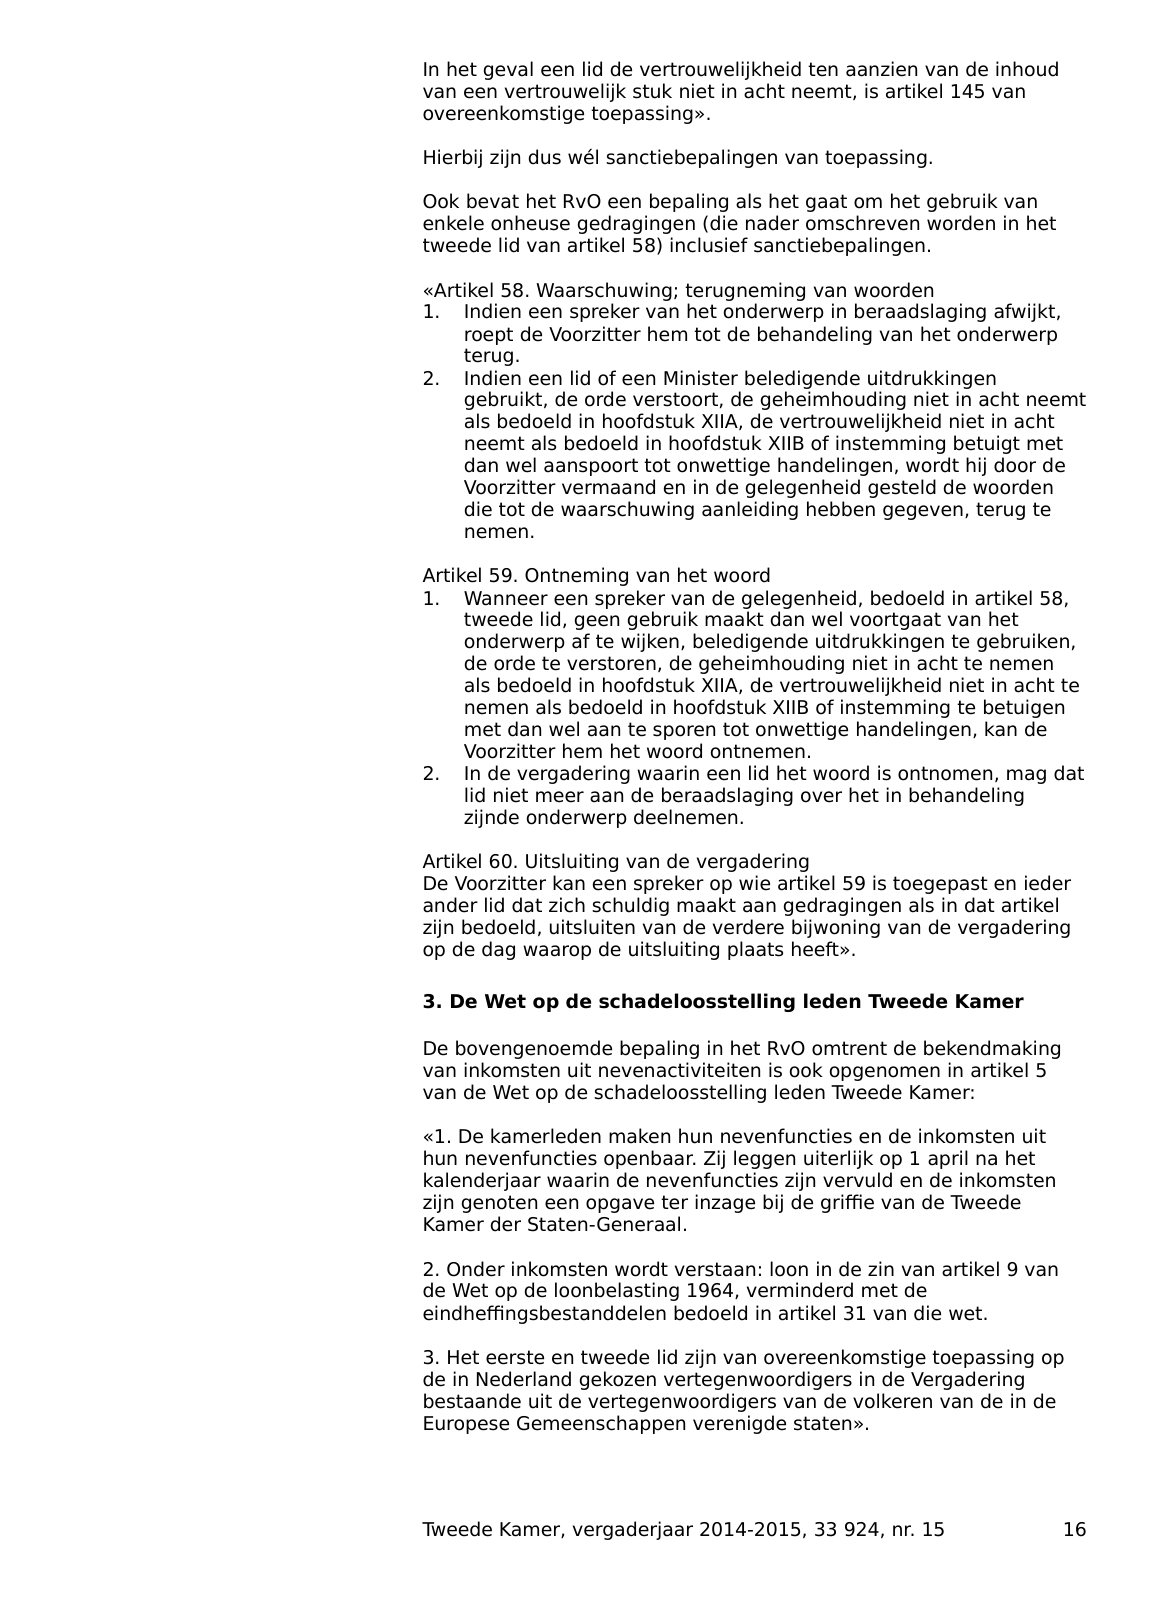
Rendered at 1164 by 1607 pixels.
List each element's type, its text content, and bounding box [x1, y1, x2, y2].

text Artikel 59. Ontneming van het woord [422, 565, 1087, 587]
text «1. De kamerleden maken hun nevenfuncties en de inkomsten uit hun nevenfuncties openbaar. Zij leggen uiterlijk op 1 april na het kalenderjaar waarin de nevenfuncties zijn vervuld en de inkomsten zijn genoten een opgave ter inzage bij de griffie van de Tweede Kamer der Staten-Generaal. [422, 1126, 1087, 1236]
text 2. In de vergadering waarin een lid het woord is ontnomen, mag dat lid niet meer aan de beraadslaging over het in behandeling zijnde onderwerp deelnemen. [422, 763, 1087, 829]
subtitle 3. De Wet op de schadeloosstelling leden Tweede Kamer [422, 991, 1087, 1013]
text 2. Indien een lid of een Minister beledigende uitdrukkingen gebruikt, de orde verstoort, de geheimhouding niet in acht neemt als bedoeld in hoofdstuk XIIA, de vertrouwelijkheid niet in acht neemt als bedoeld in hoofdstuk XIIB of instemming betuigt met dan wel aanspoort tot onwettige handelingen, wordt hij door de Voorzitter vermaand en in de gelegenheid gesteld de woorden die tot de waarschuwing aanleiding hebben gegeven, terug te nemen. [422, 367, 1087, 543]
text De Voorzitter kan een spreker op wie artikel 59 is toegepast en ieder ander lid dat zich schuldig maakt aan gedragingen als in dat artikel zijn bedoeld, uitsluiten van de verdere bijwoning van de vergadering op de dag waarop de uitsluiting plaats heeft». [422, 873, 1087, 961]
text In het geval een lid de vertrouwelijkheid ten aanzien van de inhoud van een vertrouwelijk stuk niet in acht neemt, is artikel 145 van overeenkomstige toepassing». [422, 59, 1087, 125]
text 1. Indien een spreker van het onderwerp in beraadslaging afwijkt, roept de Voorzitter hem tot de behandeling van het onderwerp terug. [422, 301, 1087, 367]
text De bovengenoemde bepaling in het RvO omtrent de bekendmaking van inkomsten uit nevenactiviteiten is ook opgenomen in artikel 5 van de Wet op de schadeloosstelling leden Tweede Kamer: [422, 1038, 1087, 1104]
text 1. Wanneer een spreker van de gelegenheid, bedoeld in artikel 58, tweede lid, geen gebruik maakt dan wel voortgaat van het onderwerp af te wijken, beledigende uitdrukkingen te gebruiken, de orde te verstoren, de geheimhouding niet in acht te nemen als bedoeld in hoofdstuk XIIA, de vertrouwelijkheid niet in acht te nemen als bedoeld in hoofdstuk XIIB of instemming te betuigen met dan wel aan te sporen tot onwettige handelingen, kan de Voorzitter hem het woord ontnemen. [422, 587, 1087, 763]
text «Artikel 58. Waarschuwing; terugneming van woorden [422, 279, 1087, 301]
text Artikel 60. Uitsluiting van de vergadering [422, 851, 1087, 873]
text 2. Onder inkomsten wordt verstaan: loon in de zin van artikel 9 van de Wet op de loonbelasting 1964, verminderd met de eindheffingsbestanddelen bedoeld in artikel 31 van die wet. [422, 1258, 1087, 1324]
text Ook bevat het RvO een bepaling als het gaat om het gebruik van enkele onheuse gedragingen (die nader omschreven worden in het tweede lid van artikel 58) inclusief sanctiebepalingen. [422, 191, 1087, 257]
text Hierbij zijn dus wél sanctiebepalingen van toepassing. [422, 147, 1087, 169]
text 3. Het eerste en tweede lid zijn van overeenkomstige toepassing op de in Nederland gekozen vertegenwoordigers in de Vergadering bestaande uit de vertegenwoordigers van de volkeren van de in de Europese Gemeenschappen verenigde staten». [422, 1347, 1087, 1434]
